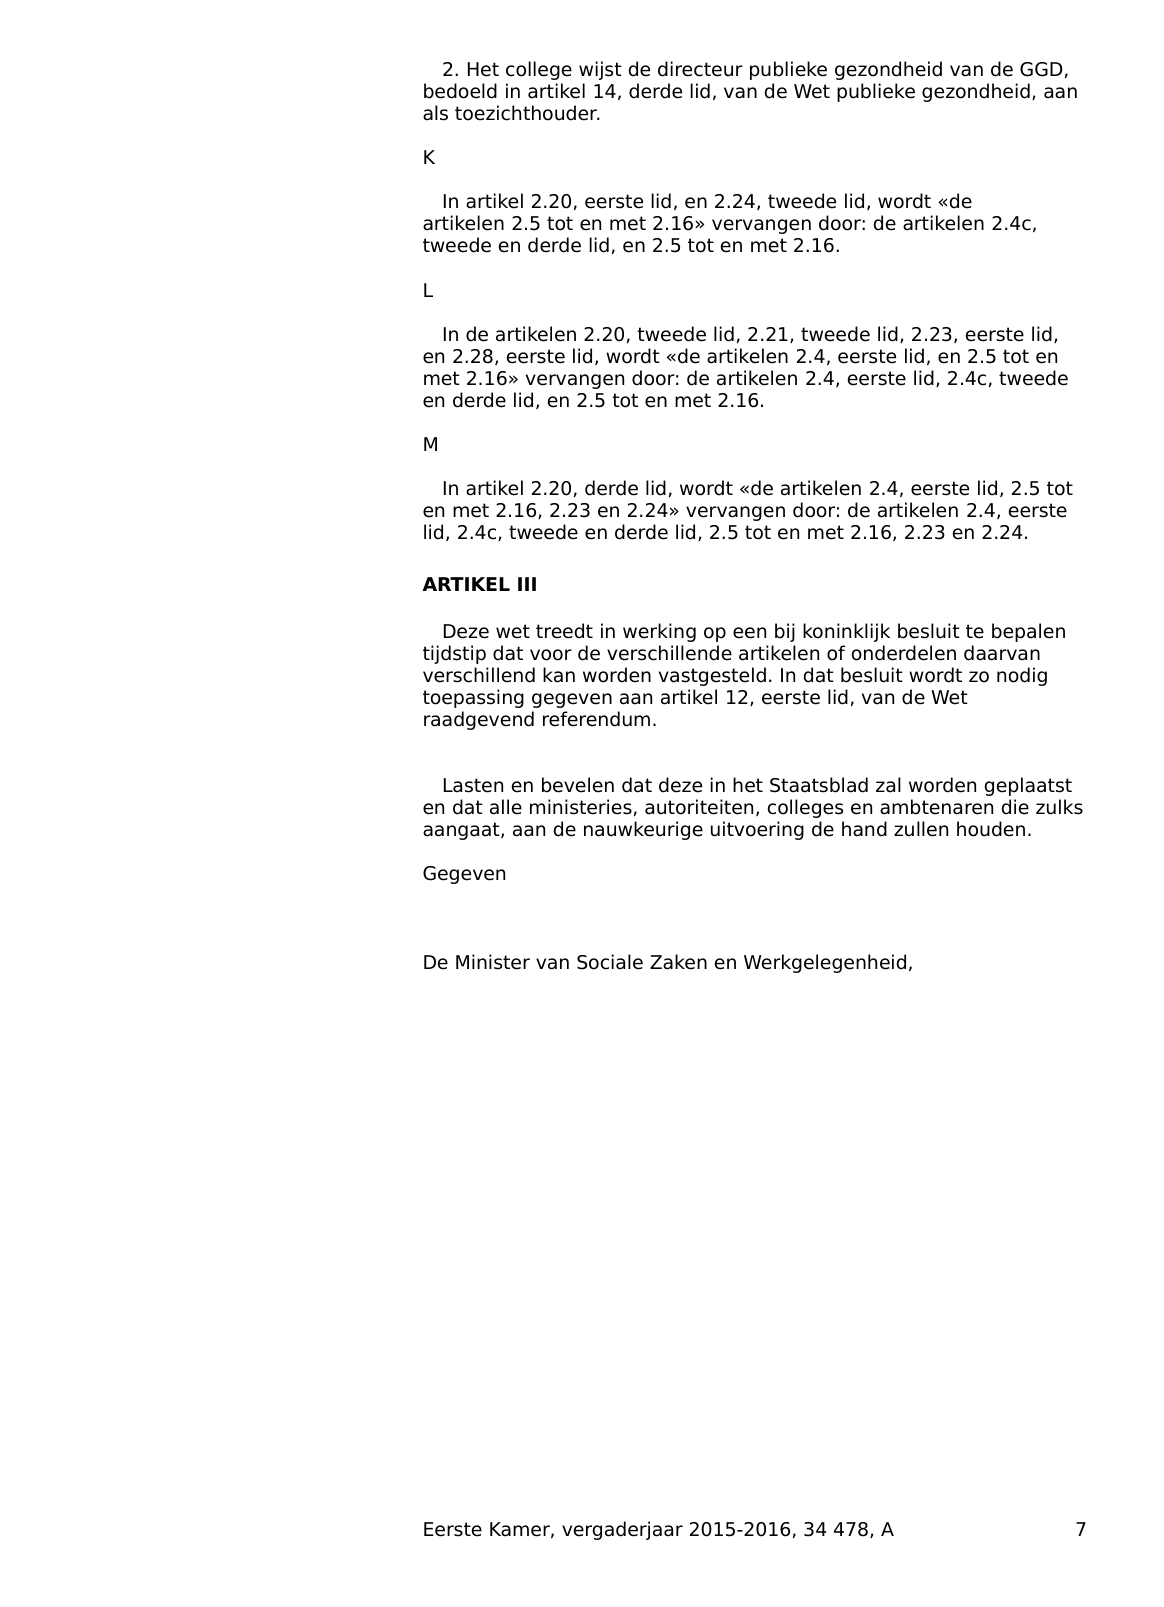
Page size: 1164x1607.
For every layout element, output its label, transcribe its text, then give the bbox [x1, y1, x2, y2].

text In artikel 2.20, derde lid, wordt «de artikelen 2.4, eerste lid, 2.5 tot en met 2.16, 2.23 en 2.24» vervangen door: de artikelen 2.4, eerste lid, 2.4c, tweede en derde lid, 2.5 tot en met 2.16, 2.23 en 2.24. [422, 478, 1087, 544]
text M [422, 434, 1087, 456]
text K [422, 147, 1087, 169]
text Lasten en bevelen dat deze in het Staatsblad zal worden geplaatst en dat alle ministeries, autoriteiten, colleges en ambtenaren die zulks aangaat, aan de nauwkeurige uitvoering de hand zullen houden. [422, 775, 1087, 841]
text De Minister van Sociale Zaken en Werkgelegenheid, [422, 952, 1087, 974]
text 2. Het college wijst de directeur publieke gezondheid van de GGD, bedoeld in artikel 14, derde lid, van de Wet publieke gezondheid, aan als toezichthouder. [422, 59, 1087, 125]
text In artikel 2.20, eerste lid, en 2.24, tweede lid, wordt «de artikelen 2.5 tot en met 2.16» vervangen door: de artikelen 2.4c, tweede en derde lid, en 2.5 tot en met 2.16. [422, 191, 1087, 257]
text L [422, 279, 1087, 301]
text In de artikelen 2.20, tweede lid, 2.21, tweede lid, 2.23, eerste lid, en 2.28, eerste lid, wordt «de artikelen 2.4, eerste lid, en 2.5 tot en met 2.16» vervangen door: de artikelen 2.4, eerste lid, 2.4c, tweede en derde lid, en 2.5 tot en met 2.16. [422, 324, 1087, 412]
text Deze wet treedt in werking op een bij koninklijk besluit te bepalen tijdstip dat voor de verschillende artikelen of onderdelen daarvan verschillend kan worden vastgesteld. In dat besluit wordt zo nodig toepassing gegeven aan artikel 12, eerste lid, van de Wet raadgevend referendum. [422, 621, 1087, 731]
subtitle ARTIKEL III [422, 574, 1087, 596]
text Gegeven [422, 863, 1087, 885]
